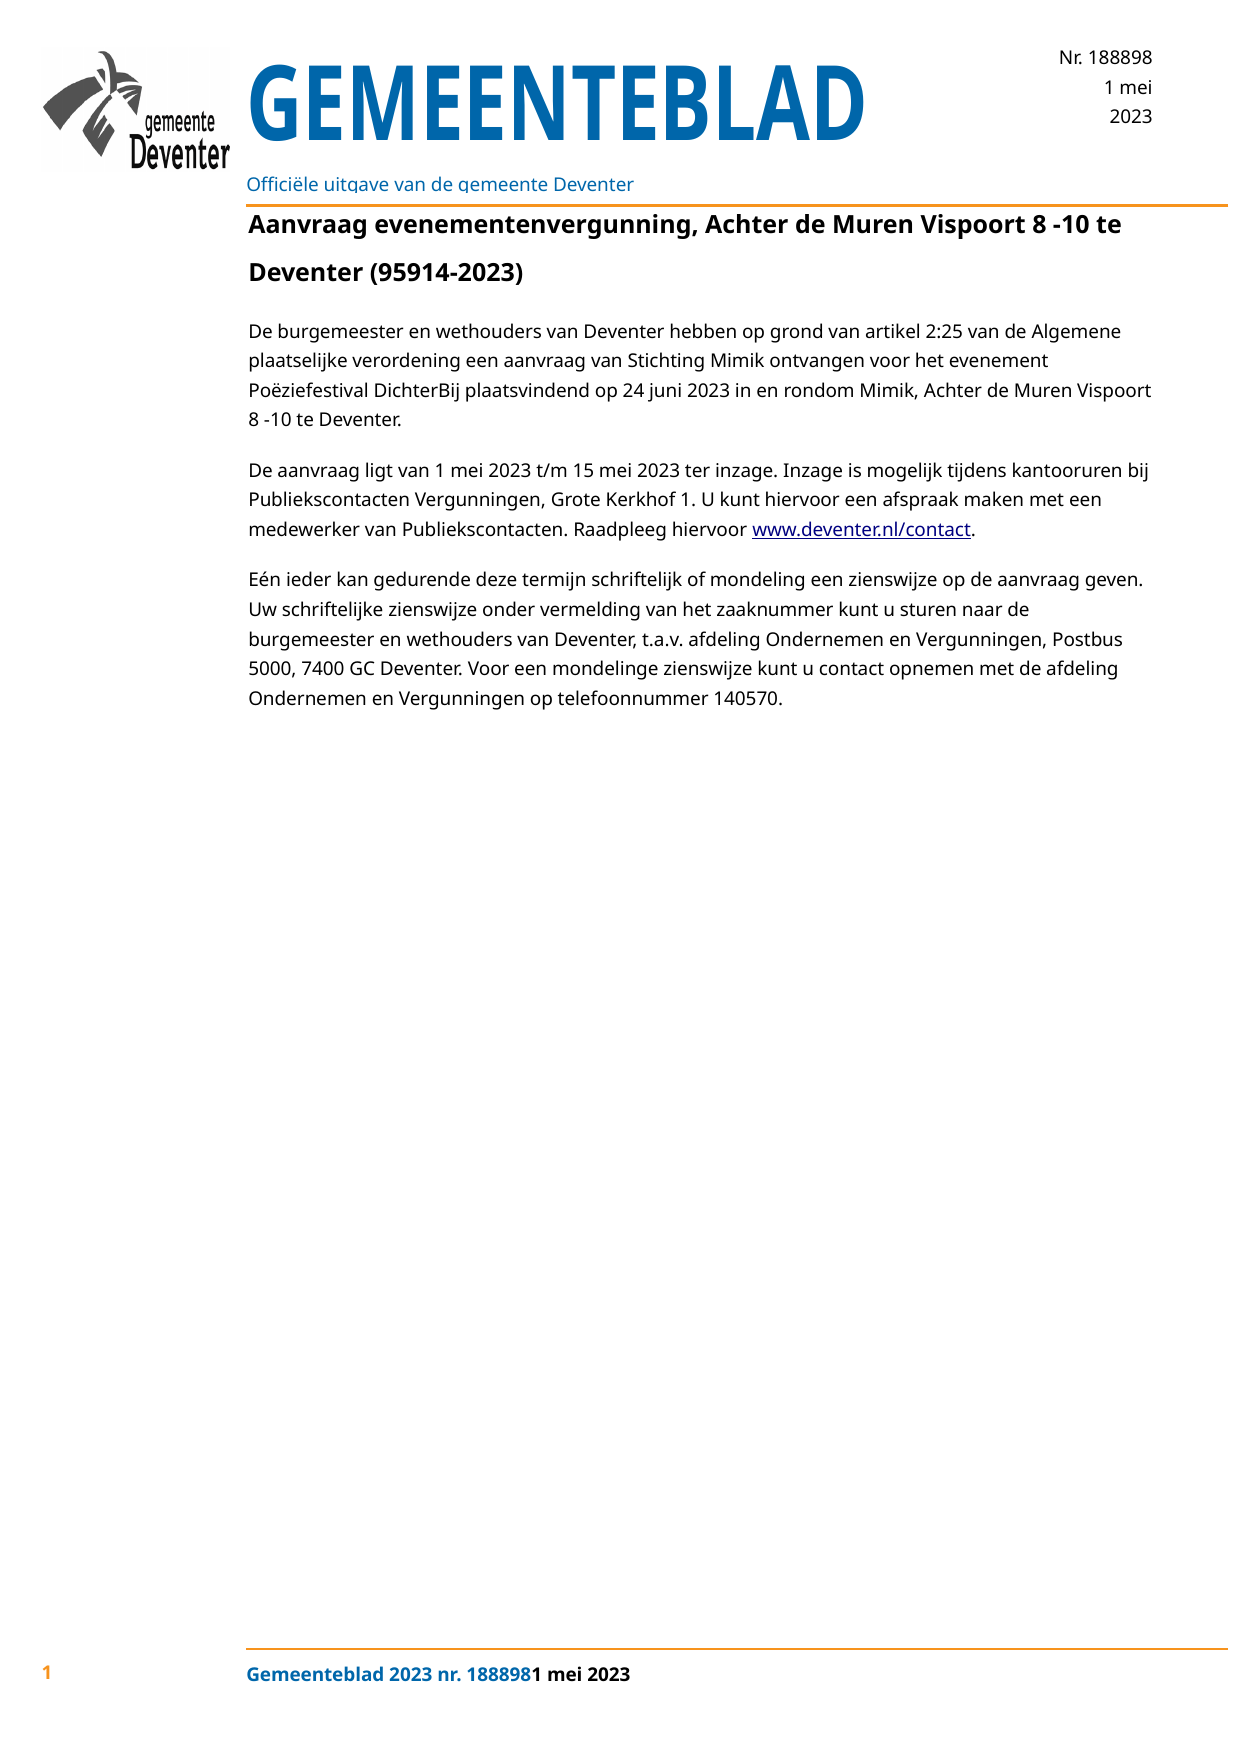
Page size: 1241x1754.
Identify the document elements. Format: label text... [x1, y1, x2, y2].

picture [41, 47, 231, 172]
text De aanvraag ligt van 1 mei 2023 t/m 15 mei 2023 ter inzage. Inzage is mogelijk tijdens kantooruren bij Publiekscontacten Vergunningen, Grote Kerkhof 1. U kunt hiervoor een afspraak maken met een medewerker van Publiekscontacten. Raadpleeg hiervoor www.deventer.nl/contact. [248, 457, 1152, 542]
text Eén ieder kan gedurende deze termijn schriftelijk of mondeling een zienswijze op de aanvraag geven. Uw schriftelijke zienswijze onder vermelding van het zaaknummer kunt u sturen naar de burgemeester en wethouders van Deventer, t.a.v. afdeling Ondernemen en Vergunningen, Postbus 5000, 7400 GC Deventer. Voor een mondelinge zienswijze kunt u contact opnemen met de afdeling Ondernemen en Vergunningen op telefoonnummer 140570. [248, 567, 1152, 711]
text Aanvraag evenementenvergunning, Achter de Muren Vispoort 8 -10 te Deventer (95914-2023) [248, 207, 1152, 288]
text De burgemeester en wethouders van Deventer hebben op grond van artikel 2:25 van de Algemene plaatselijke verordening een aanvraag van Stichting Mimik ontvangen voor het evenement Poëziefestival DichterBij plaatsvindend op 24 juni 2023 in en rondom Mimik, Achter de Muren Vispoort 8 -10 te Deventer. [248, 318, 1152, 432]
